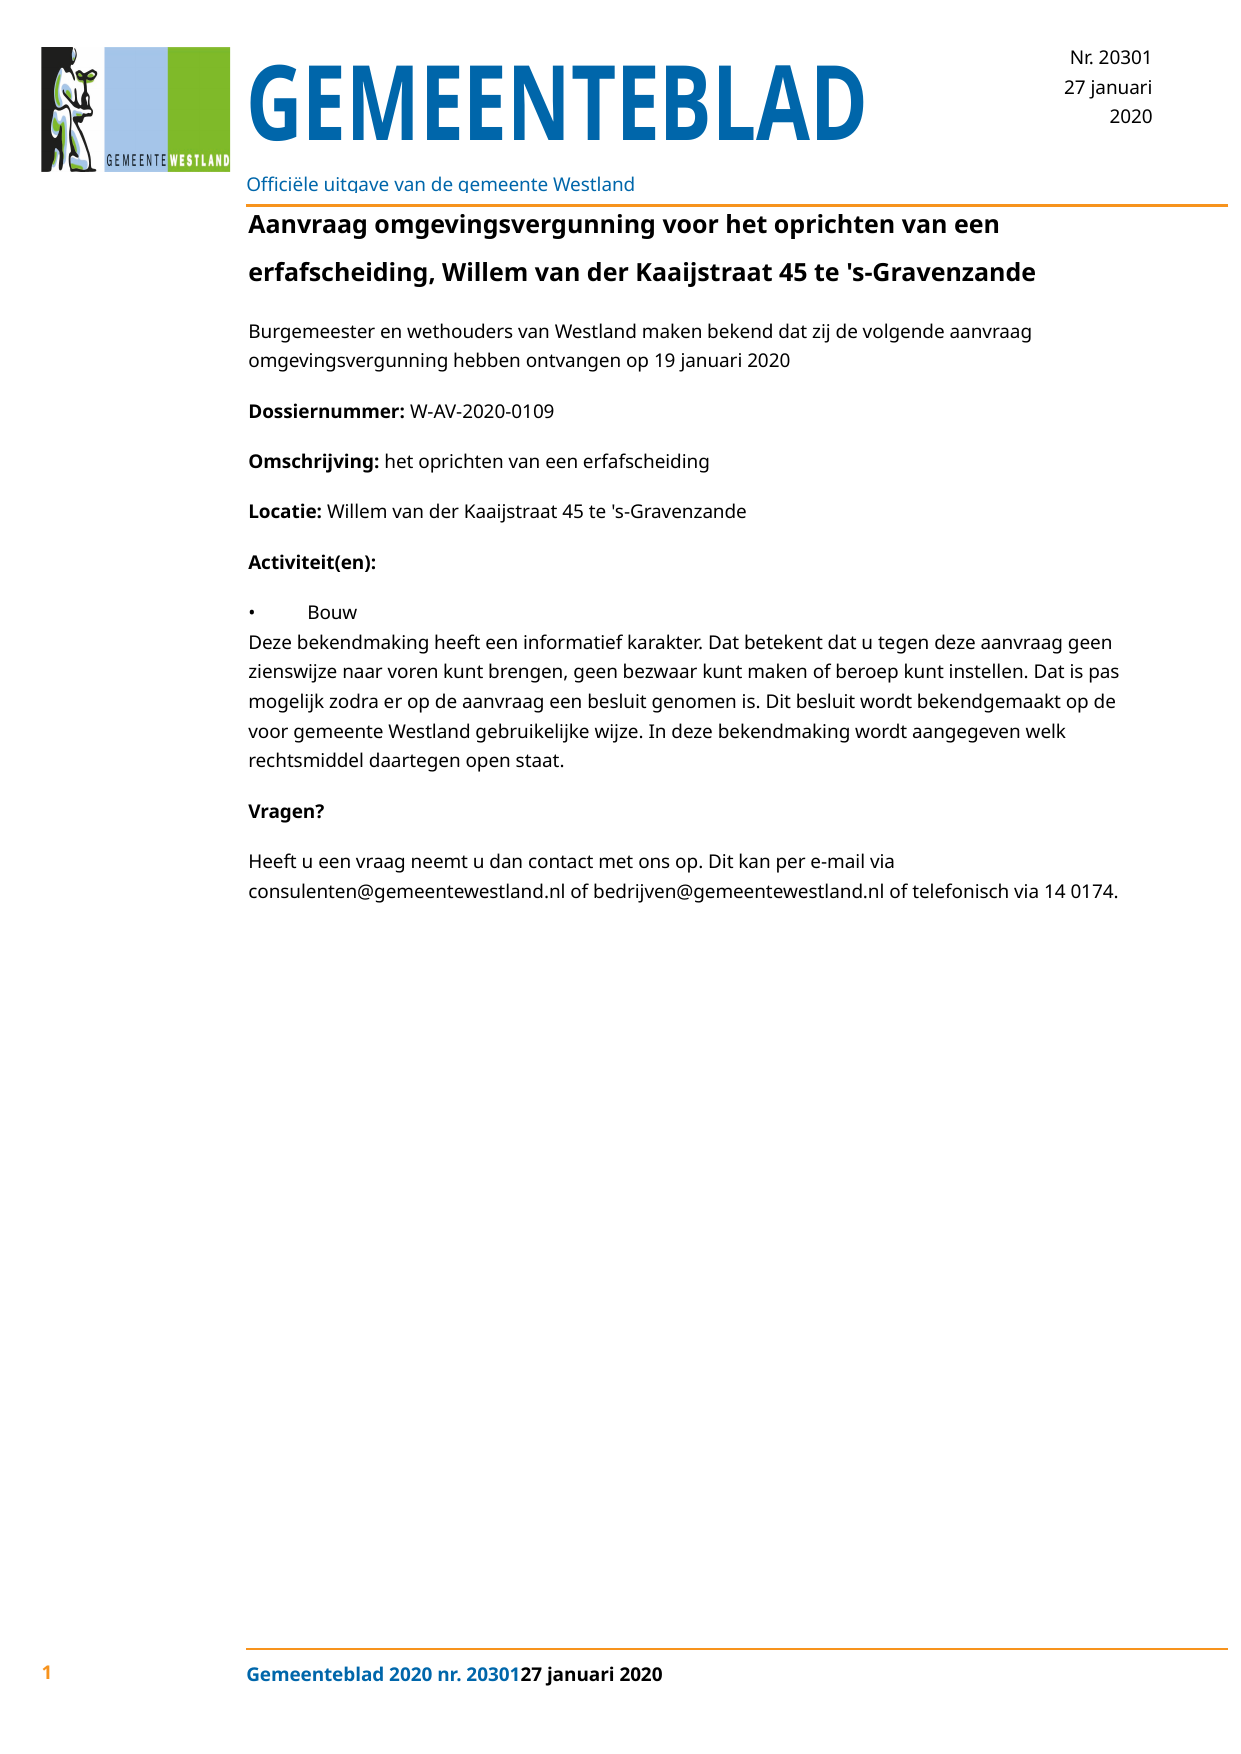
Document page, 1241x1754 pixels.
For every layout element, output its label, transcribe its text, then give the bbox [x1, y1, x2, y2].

text Vragen? [248, 798, 1152, 824]
list Bouw [248, 599, 1152, 625]
text Activiteit(en): [248, 549, 1152, 575]
text Locatie: Willem van der Kaaijstraat 45 te 's-Gravenzande [248, 499, 1152, 524]
text Omschrijving: het oprichten van een erfafscheiding [248, 448, 1152, 474]
text Dossiernummer: W-AV-2020-0109 [248, 398, 1152, 424]
picture [41, 47, 231, 172]
text Aanvraag omgevingsvergunning voor het oprichten van een erfafscheiding, Willem van der Kaaijstraat 45 te 's-Gravenzande [248, 207, 1152, 288]
text Heeft u een vraag neemt u dan contact met ons op. Dit kan per e-mail via consulenten@gemeentewestland.nl of bedrijven@gemeentewestland.nl of telefonisch via 14 0174. [248, 848, 1152, 904]
text Burgemeester en wethouders van Westland maken bekend dat zij de volgende aanvraag omgevingsvergunning hebben ontvangen op 19 januari 2020 [248, 318, 1152, 373]
text Deze bekendmaking heeft een informatief karakter. Dat betekent dat u tegen deze aanvraag geen zienswijze naar voren kunt brengen, geen bezwaar kunt maken of beroep kunt instellen. Dat is pas mogelijk zodra er op de aanvraag een besluit genomen is. Dit besluit wordt bekendgemaakt op de voor gemeente Westland gebruikelijke wijze. In deze bekendmaking wordt aangegeven welk rechtsmiddel daartegen open staat. [248, 629, 1152, 773]
